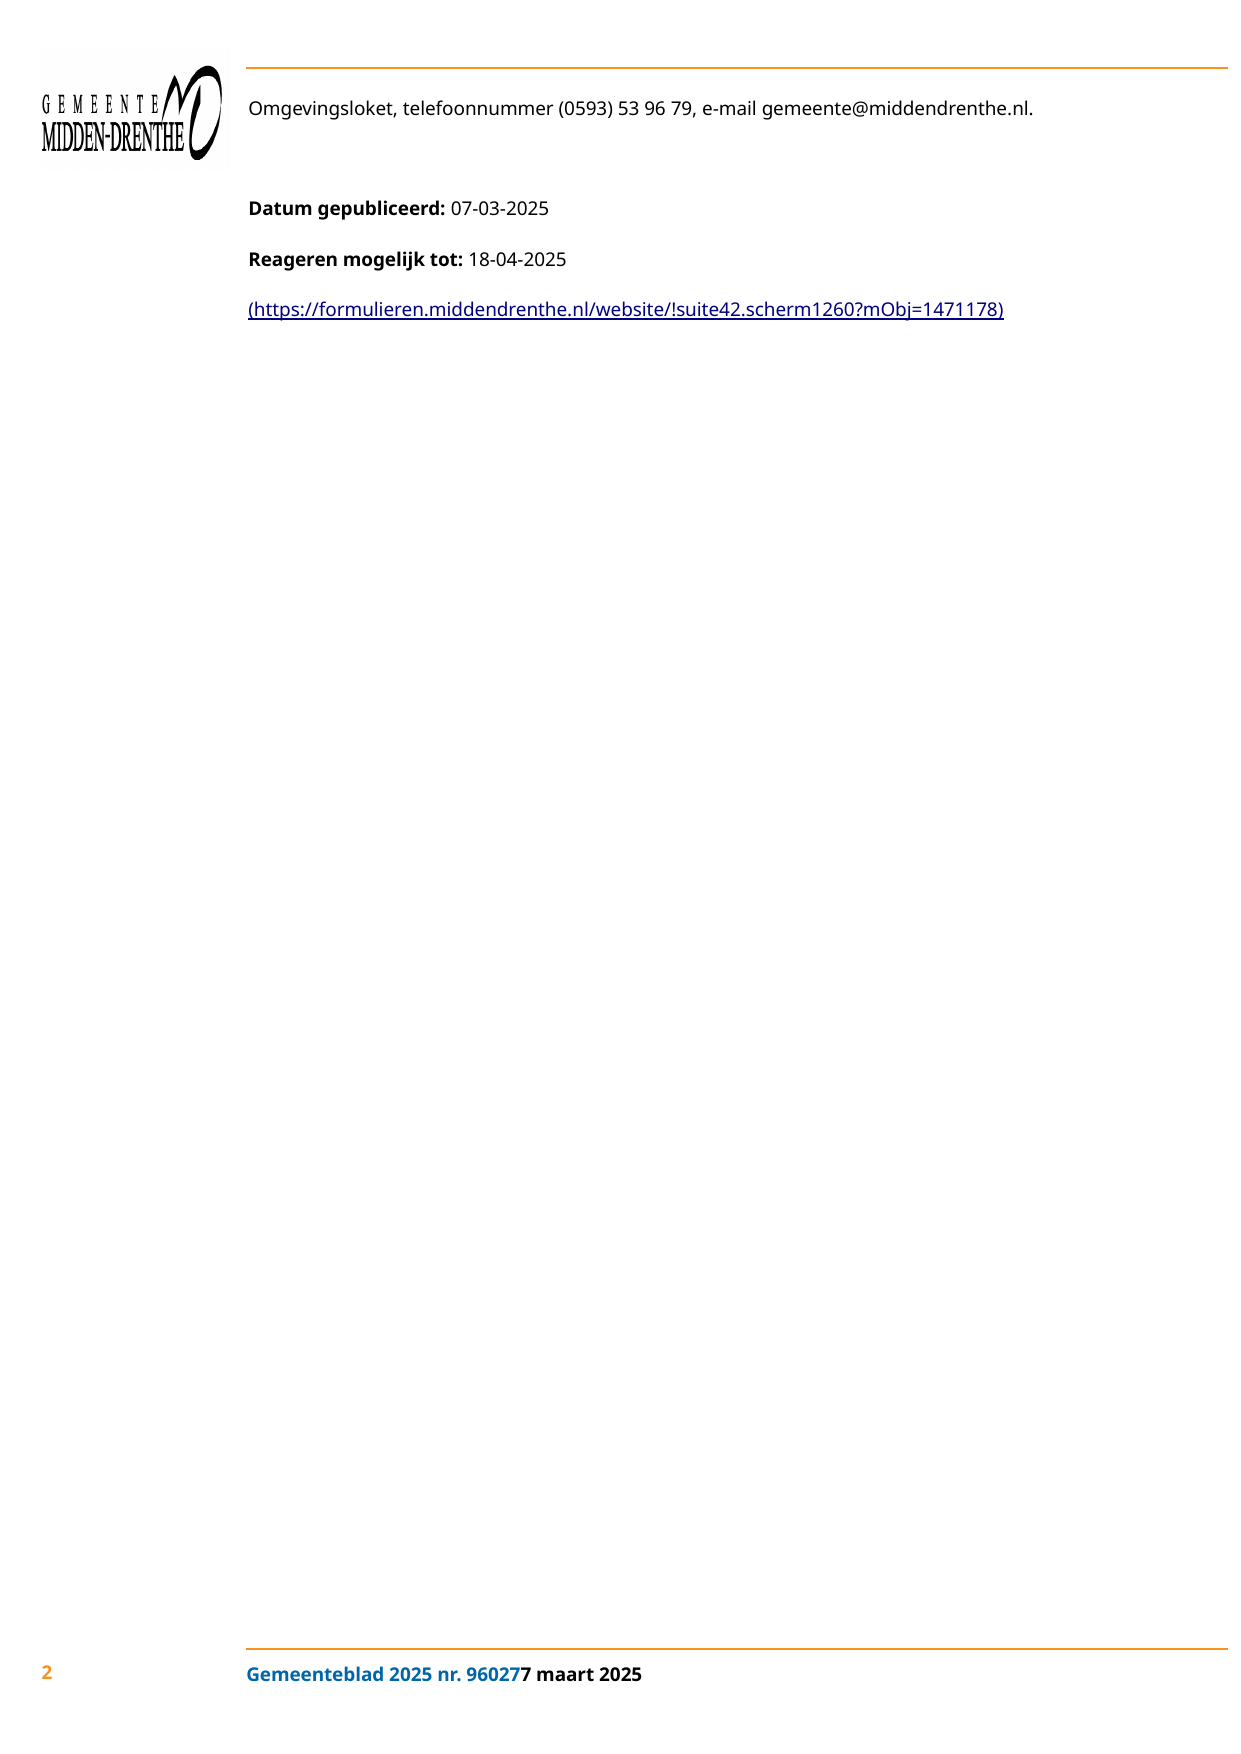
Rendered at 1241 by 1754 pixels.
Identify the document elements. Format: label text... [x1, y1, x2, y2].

text Omgevingsloket, telefoonnummer (0593) 53 96 79, e-mail gemeente@middendrenthe.nl. [248, 95, 1152, 121]
text (https://formulieren.middendrenthe.nl/website/!suite42.scherm1260?mObj=1471178) [248, 296, 1152, 322]
text Datum gepubliceerd: 07-03-2025 [248, 196, 1152, 221]
picture [41, 47, 231, 172]
text Reageren mogelijk tot: 18-04-2025 [248, 246, 1152, 272]
